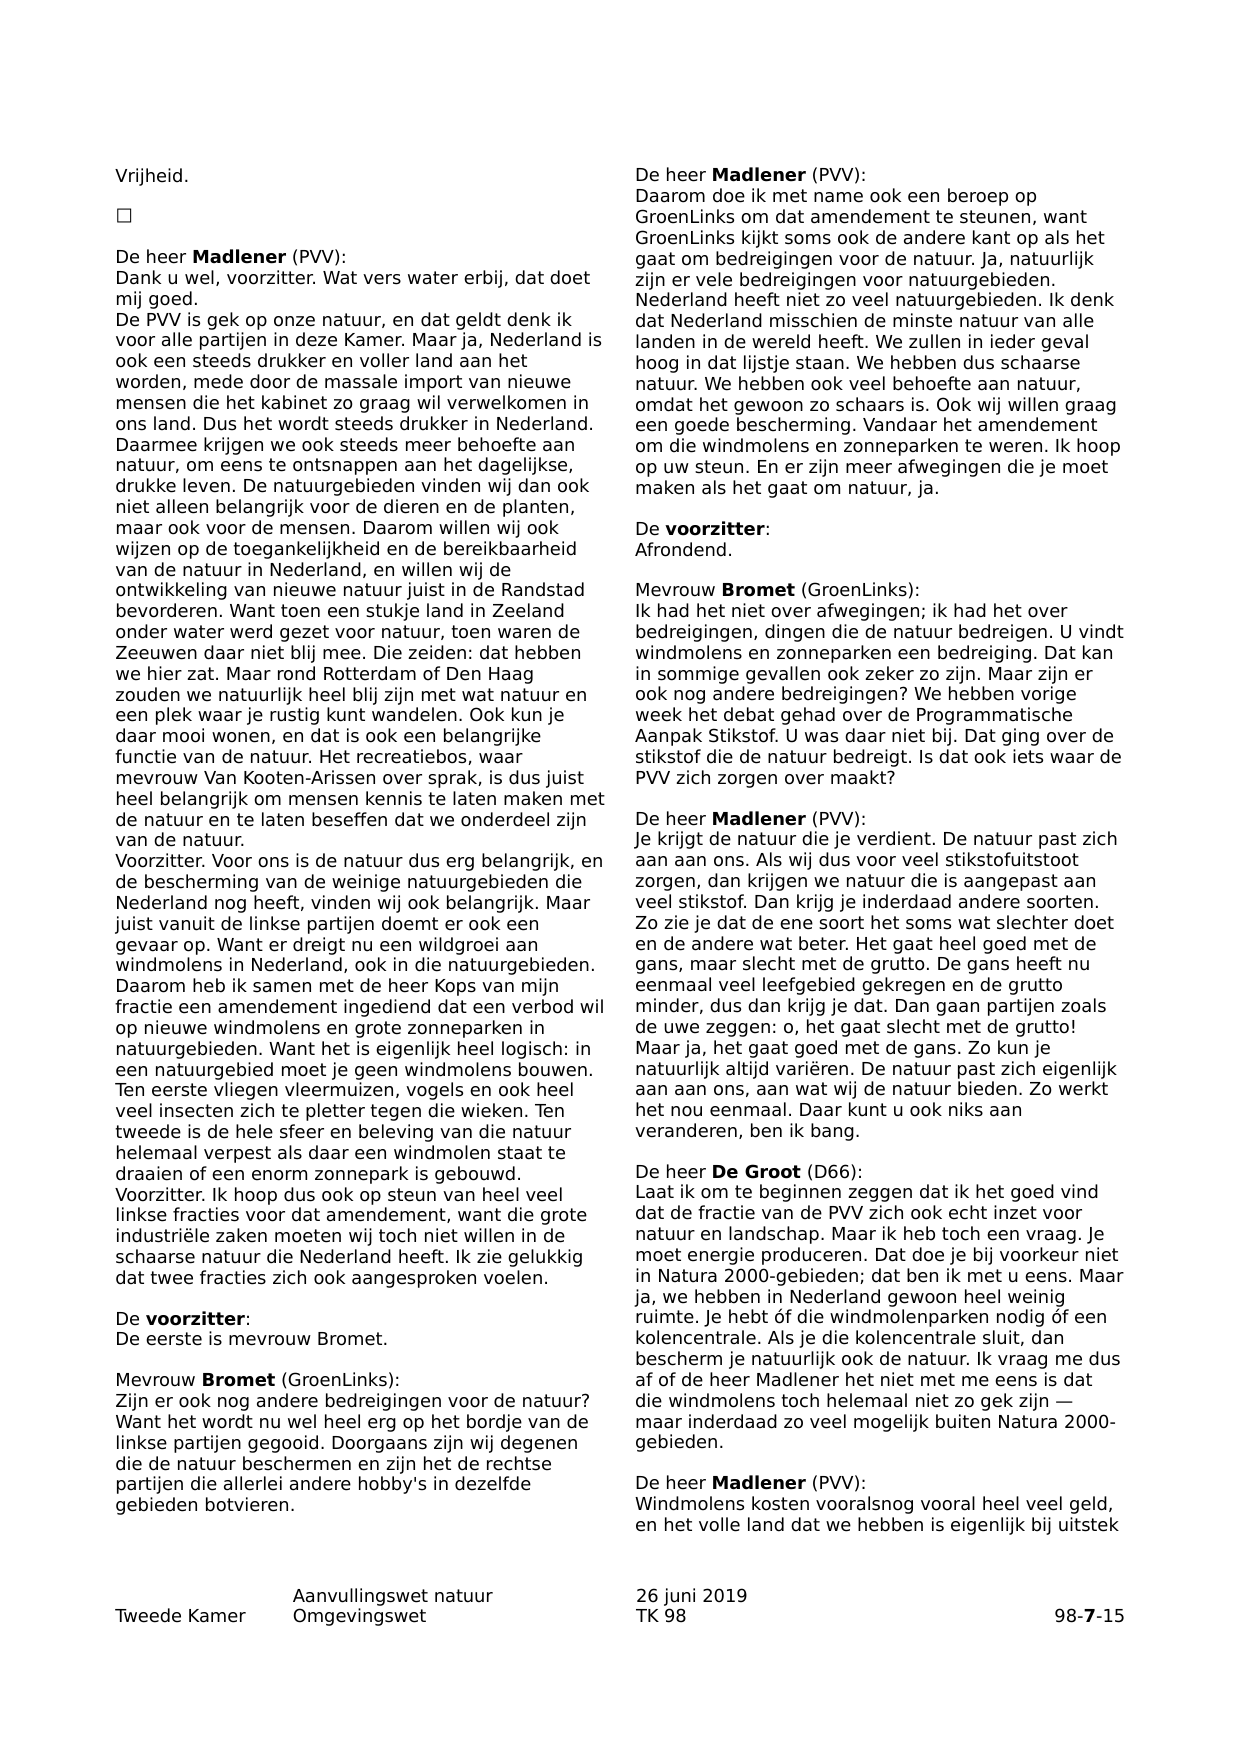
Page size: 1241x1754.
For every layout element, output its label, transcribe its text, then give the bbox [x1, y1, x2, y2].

text Mevrouw Bromet (GroenLinks): [635, 580, 1125, 601]
text Je krijgt de natuur die je verdient. De natuur past zich aan aan ons. Als wij dus voor veel stikstofuitstoot zorgen, dan krijgen we natuur die is aangepast aan veel stikstof. Dan krijg je inderdaad andere soorten. Zo zie je dat de ene soort het soms wat slechter doet en de andere wat beter. Het gaat heel goed met de gans, maar slecht met de grutto. De gans heeft nu eenmaal veel leefgebied gekregen en de grutto minder, dus dan krijg je dat. Dan gaan partijen zoals de uwe zeggen: o, het gaat slecht met de grutto! Maar ja, het gaat goed met de gans. Zo kun je natuurlijk altijd variëren. De natuur past zich eigenlijk aan aan ons, aan wat wij de natuur bieden. Zo werkt het nou eenmaal. Daar kunt u ook niks aan veranderen, ben ik bang. [635, 829, 1125, 1142]
text De heer Madlener (PVV): [635, 1473, 1125, 1494]
text De eerste is mevrouw Bromet. [115, 1329, 605, 1350]
text De heer Madlener (PVV): [115, 247, 605, 268]
text Laat ik om te beginnen zeggen dat ik het goed vind dat de fractie van de PVV zich ook echt inzet voor natuur en landschap. Maar ik heb toch een vraag. Je moet energie produceren. Dat doe je bij voorkeur niet in Natura 2000-gebieden; dat ben ik met u eens. Maar ja, we hebben in Nederland gewoon heel weinig ruimte. Je hebt óf die windmolenparken nodig óf een kolencentrale. Als je die kolencentrale sluit, dan bescherm je natuurlijk ook de natuur. Ik vraag me dus af of de heer Madlener het niet met me eens is dat die windmolens toch helemaal niet zo gek zijn — maar inderdaad zo veel mogelijk buiten Natura 2000-gebieden. [635, 1182, 1125, 1453]
text Mevrouw Bromet (GroenLinks): [115, 1370, 605, 1391]
text De heer Madlener (PVV): [635, 808, 1125, 829]
text Ik had het niet over afwegingen; ik had het over bedreigingen, dingen die de natuur bedreigen. U vindt windmolens en zonneparken een bedreiging. Dat kan in sommige gevallen ook zeker zo zijn. Maar zijn er ook nog andere bedreigingen? We hebben vorige week het debat gehad over de Programmatische Aanpak Stikstof. U was daar niet bij. Dat ging over de stikstof die de natuur bedreigt. Is dat ook iets waar de PVV zich zorgen over maakt? [635, 601, 1125, 788]
text De heer Madlener (PVV): [635, 165, 1125, 186]
text Windmolens kosten vooralsnog vooral heel veel geld, en het volle land dat we hebben is eigenlijk bij uitstek [635, 1494, 1125, 1536]
text Dank u wel, voorzitter. Wat vers water erbij, dat doet mij goed. [115, 268, 605, 309]
text Voorzitter. Ik hoop dus ook op steun van heel veel linkse fracties voor dat amendement, want die grote industriële zaken moeten wij toch niet willen in de schaarse natuur die Nederland heeft. Ik zie gelukkig dat twee fracties zich ook aangesproken voelen. [115, 1184, 605, 1288]
text De voorzitter: [635, 518, 1125, 539]
text Zijn er ook nog andere bedreigingen voor de natuur? Want het wordt nu wel heel erg op het bordje van de linkse partijen gegooid. Doorgaans zijn wij degenen die de natuur beschermen en zijn het de rechtse partijen die allerlei andere hobby's in dezelfde gebieden botvieren. [115, 1391, 605, 1516]
text Daarom doe ik met name ook een beroep op GroenLinks om dat amendement te steunen, want GroenLinks kijkt soms ook de andere kant op als het gaat om bedreigingen voor de natuur. Ja, natuurlijk zijn er vele bedreigingen voor natuurgebieden. Nederland heeft niet zo veel natuurgebieden. Ik denk dat Nederland misschien de minste natuur van alle landen in de wereld heeft. We zullen in ieder geval hoog in dat lijstje staan. We hebben dus schaarse natuur. We hebben ook veel behoefte aan natuur, omdat het gewoon zo schaars is. Ook wij willen graag een goede bescherming. Vandaar het amendement om die windmolens en zonneparken te weren. Ik hoop op uw steun. En er zijn meer afwegingen die je moet maken als het gaat om natuur, ja. [635, 186, 1125, 498]
text Afrondend. [635, 539, 1125, 560]
text Vrijheid. [115, 165, 605, 186]
text Voorzitter. Voor ons is de natuur dus erg belangrijk, en de bescherming van de weinige natuurgebieden die Nederland nog heeft, vinden wij ook belangrijk. Maar juist vanuit de linkse partijen doemt er ook een gevaar op. Want er dreigt nu een wildgroei aan windmolens in Nederland, ook in die natuurgebieden. Daarom heb ik samen met de heer Kops van mijn fractie een amendement ingediend dat een verbod wil op nieuwe windmolens en grote zonneparken in natuurgebieden. Want het is eigenlijk heel logisch: in een natuurgebied moet je geen windmolens bouwen. Ten eerste vliegen vleermuizen, vogels en ook heel veel insecten zich te pletter tegen die wieken. Ten tweede is de hele sfeer en beleving van die natuur helemaal verpest als daar een windmolen staat te draaien of een enorm zonnepark is gebouwd. [115, 851, 605, 1184]
text De heer De Groot (D66): [635, 1162, 1125, 1182]
text ⬜ [115, 206, 605, 227]
text De voorzitter: [115, 1308, 605, 1329]
text De PVV is gek op onze natuur, en dat geldt denk ik voor alle partijen in deze Kamer. Maar ja, Nederland is ook een steeds drukker en voller land aan het worden, mede door de massale import van nieuwe mensen die het kabinet zo graag wil verwelkomen in ons land. Dus het wordt steeds drukker in Nederland. Daarmee krijgen we ook steeds meer behoefte aan natuur, om eens te ontsnappen aan het dagelijkse, drukke leven. De natuurgebieden vinden wij dan ook niet alleen belangrijk voor de dieren en de planten, maar ook voor de mensen. Daarom willen wij ook wijzen op de toegankelijkheid en de bereikbaarheid van de natuur in Nederland, en willen wij de ontwikkeling van nieuwe natuur juist in de Randstad bevorderen. Want toen een stukje land in Zeeland onder water werd gezet voor natuur, toen waren de Zeeuwen daar niet blij mee. Die zeiden: dat hebben we hier zat. Maar rond Rotterdam of Den Haag zouden we natuurlijk heel blij zijn met wat natuur en een plek waar je rustig kunt wandelen. Ook kun je daar mooi wonen, en dat is ook een belangrijke functie van de natuur. Het recreatiebos, waar mevrouw Van Kooten-Arissen over sprak, is dus juist heel belangrijk om mensen kennis te laten maken met de natuur en te laten beseffen dat we onderdeel zijn van de natuur. [115, 309, 605, 851]
